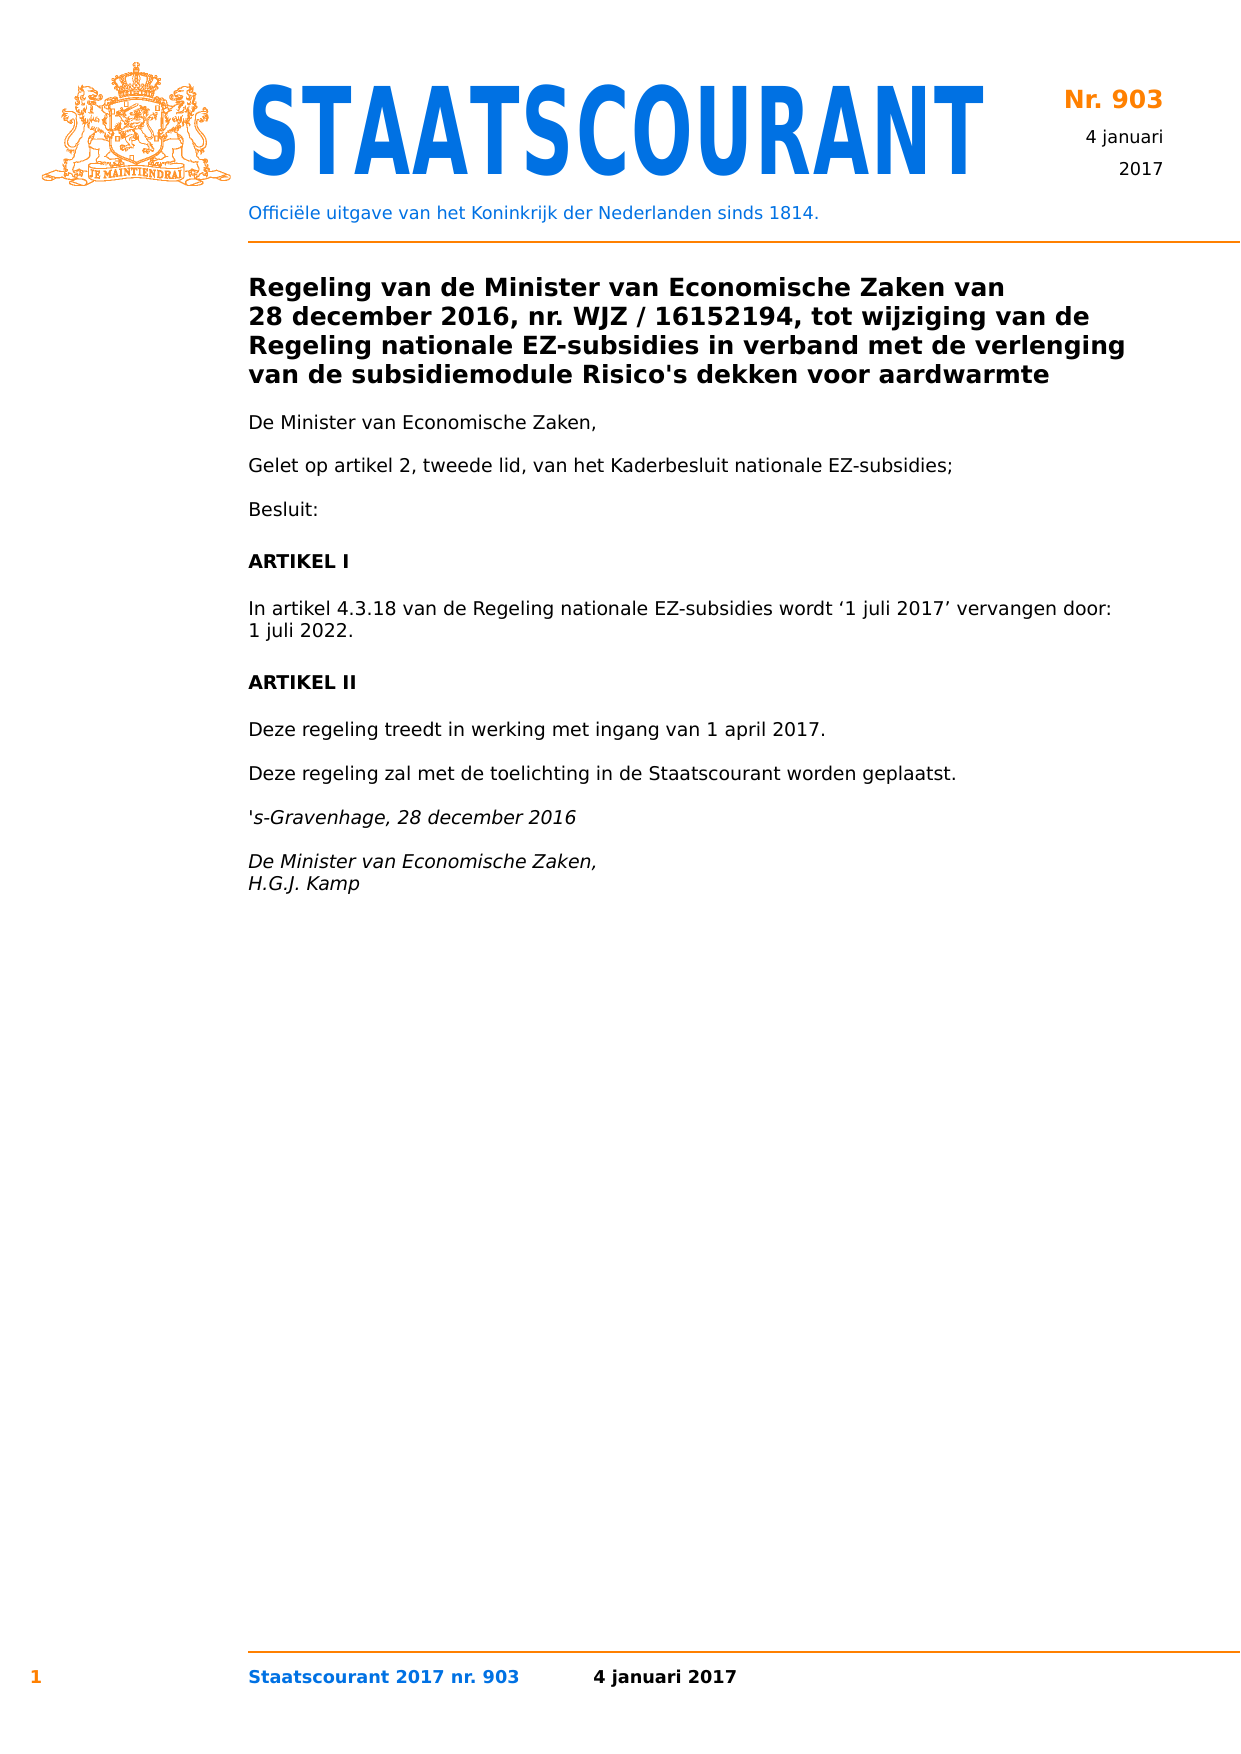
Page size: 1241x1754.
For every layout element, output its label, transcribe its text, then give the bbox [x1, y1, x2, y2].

text Besluit: [248, 499, 1163, 521]
table_cell Officiële uitgave van het Koninkrijk der Nederlanden sinds 1814. [248, 203, 1240, 241]
table_header Nr. 903 [998, 62, 1240, 121]
text De Minister van Economische Zaken, [248, 412, 1163, 433]
picture [41, 62, 231, 186]
text Deze regeling treedt in werking met ingang van 1 april 2017. [248, 719, 1163, 741]
table_header STAATSCOURANT [248, 62, 998, 203]
text 's-Gravenhage, 28 december 2016 [248, 807, 1163, 829]
table_header [25, 62, 248, 241]
subtitle ARTIKEL I [248, 551, 1163, 573]
subtitle Regeling van de Minister van Economische Zaken van 28 december 2016, nr. WJZ / 16152194, tot wijziging van de Regeling nationale EZ-subsidies in verband met de verlenging van de subsidiemodule Risico's dekken voor aardwarmte [248, 273, 1163, 390]
text Deze regeling zal met de toelichting in de Staatscourant worden geplaatst. [248, 763, 1163, 785]
text Gelet op artikel 2, tweede lid, van het Kaderbesluit nationale EZ-subsidies; [248, 455, 1163, 477]
text De Minister van Economische Zaken, H.G.J. Kamp [248, 851, 1163, 895]
subtitle ARTIKEL II [248, 672, 1163, 694]
table_cell 4 januari [998, 121, 1240, 153]
table_cell 2017 [998, 153, 1240, 203]
text In artikel 4.3.18 van de Regeling nationale EZ-subsidies wordt ‘1 juli 2017’ vervangen door: 1 juli 2022. [248, 598, 1163, 642]
